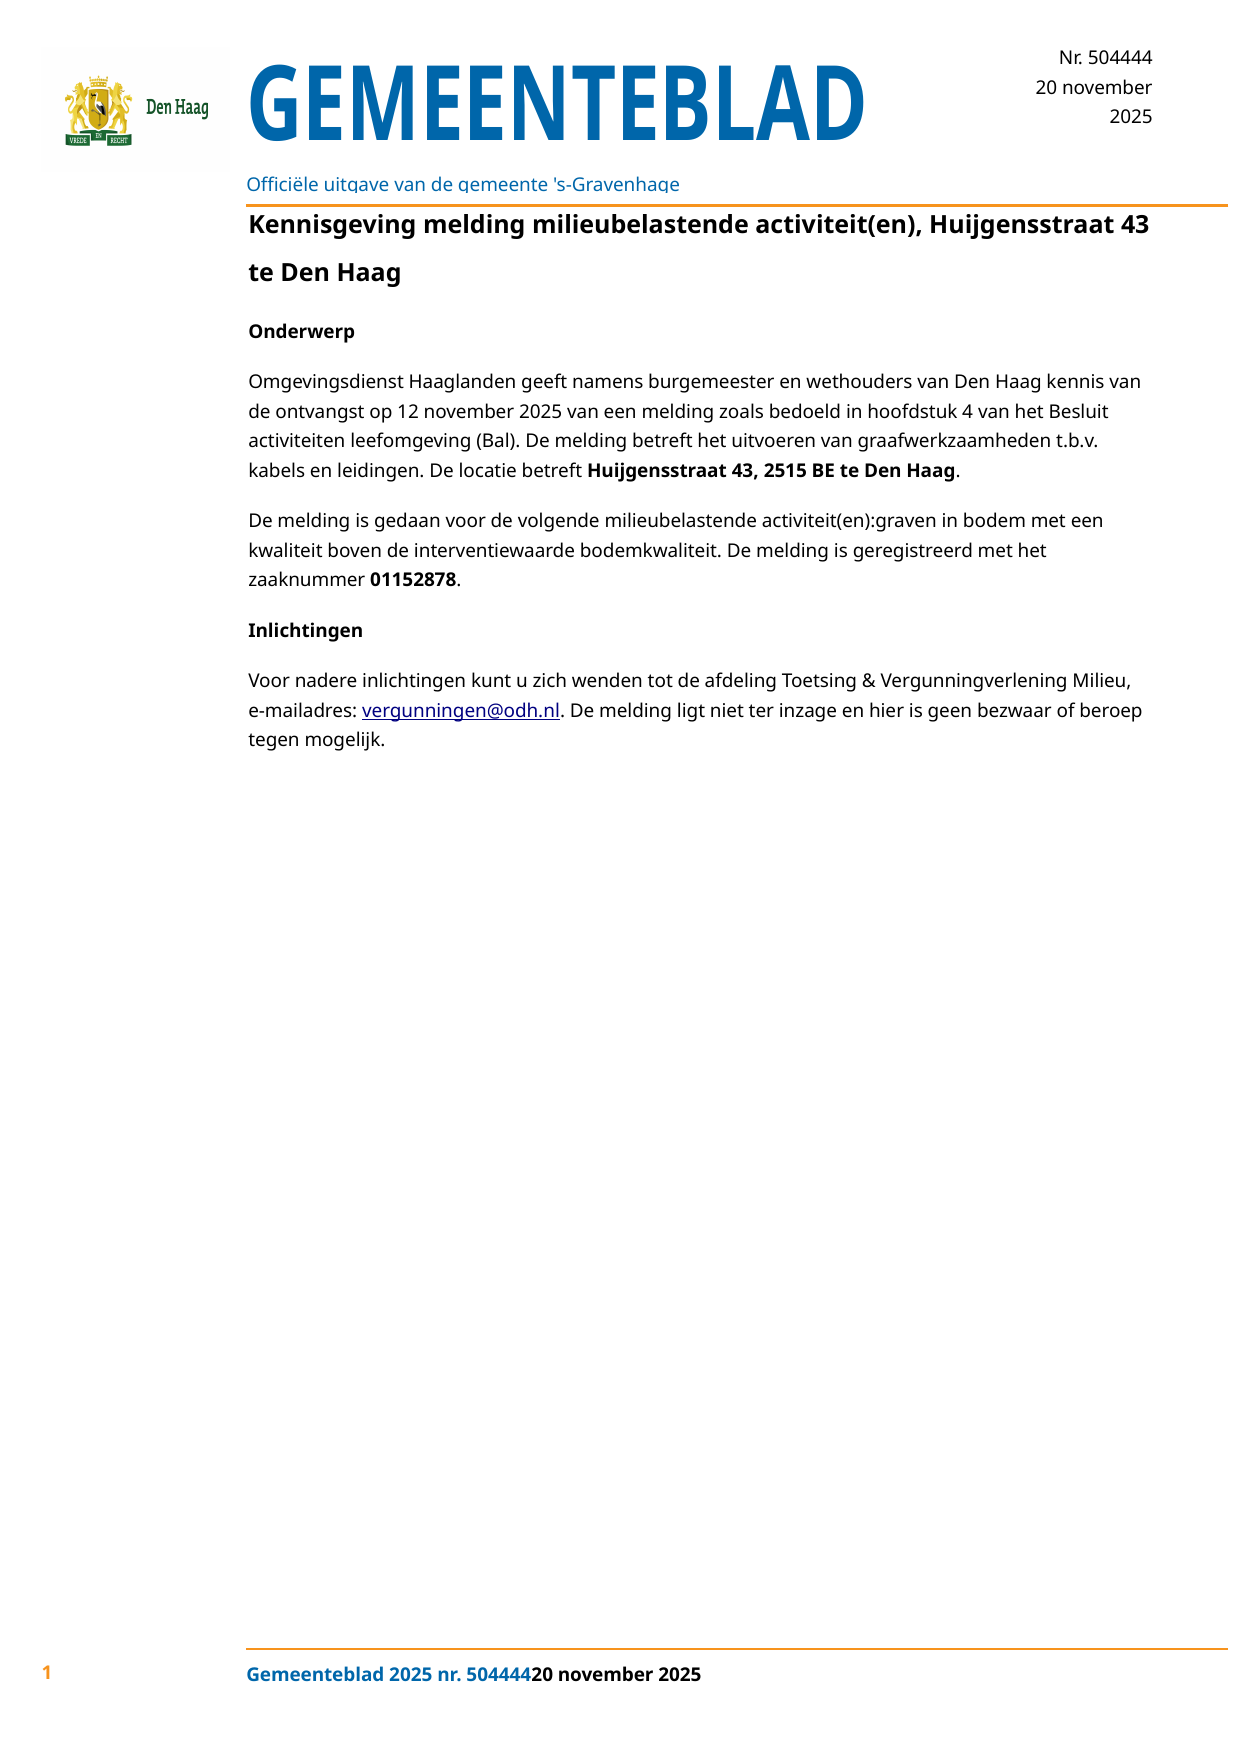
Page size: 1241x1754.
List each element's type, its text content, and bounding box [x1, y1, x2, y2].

picture [41, 47, 231, 172]
text Omgevingsdienst Haaglanden geeft namens burgemeester en wethouders van Den Haag kennis van de ontvangst op 12 november 2025 van een melding zoals bedoeld in hoofdstuk 4 van het Besluit activiteiten leefomgeving (Bal). De melding betreft het uitvoeren van graafwerkzaamheden t.b.v. kabels en leidingen. De locatie betreft Huijgensstraat 43, 2515 BE te Den Haag. [248, 368, 1152, 483]
text Voor nadere inlichtingen kunt u zich wenden tot de afdeling Toetsing & Vergunningverlening Milieu, e-mailadres: vergunningen@odh.nl. De melding ligt niet ter inzage en hier is geen bezwaar of beroep tegen mogelijk. [248, 667, 1152, 752]
text De melding is gedaan voor de volgende milieubelastende activiteit(en):graven in bodem met een kwaliteit boven de interventiewaarde bodemkwaliteit. De melding is geregistreerd met het zaaknummer 01152878. [248, 507, 1152, 592]
text Inlichtingen [248, 617, 1152, 643]
text Kennisgeving melding milieubelastende activiteit(en), Huijgensstraat 43 te Den Haag [248, 207, 1152, 288]
text Onderwerp [248, 318, 1152, 344]
